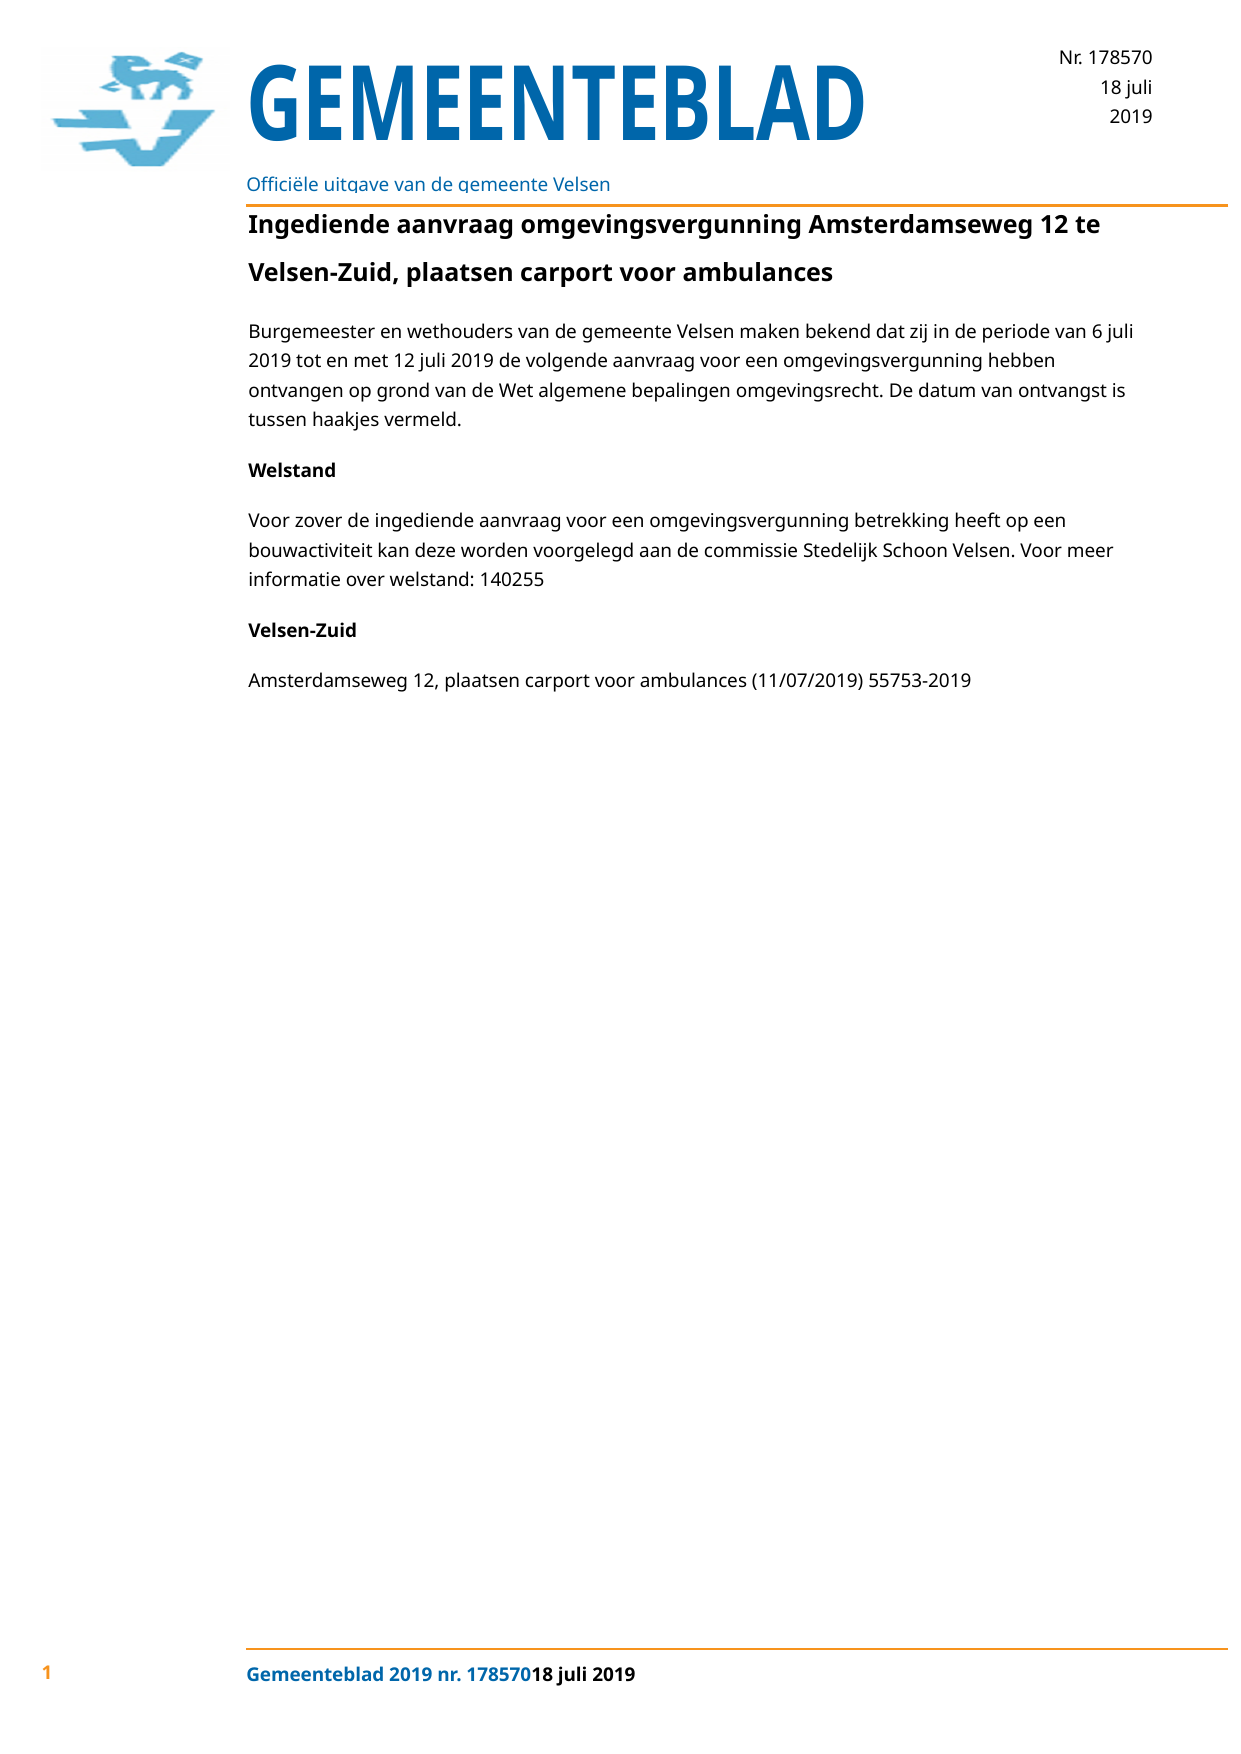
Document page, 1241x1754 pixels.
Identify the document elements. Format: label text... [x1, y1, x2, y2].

text Ingediende aanvraag omgevingsvergunning Amsterdamseweg 12 te Velsen-Zuid, plaatsen carport voor ambulances [248, 207, 1152, 288]
text Voor zover de ingediende aanvraag voor een omgevingsvergunning betrekking heeft op een bouwactiviteit kan deze worden voorgelegd aan de commissie Stedelijk Schoon Velsen. Voor meer informatie over welstand: 140255 [248, 507, 1152, 592]
text Burgemeester en wethouders van de gemeente Velsen maken bekend dat zij in de periode van 6 juli 2019 tot en met 12 juli 2019 de volgende aanvraag voor een omgevingsvergunning hebben ontvangen op grond van de Wet algemene bepalingen omgevingsrecht. De datum van ontvangst is tussen haakjes vermeld. [248, 318, 1152, 432]
text Velsen-Zuid [248, 617, 1152, 643]
picture [41, 47, 231, 172]
text Amsterdamseweg 12, plaatsen carport voor ambulances (11/07/2019) 55753-2019 [248, 667, 1152, 693]
text Welstand [248, 457, 1152, 483]
